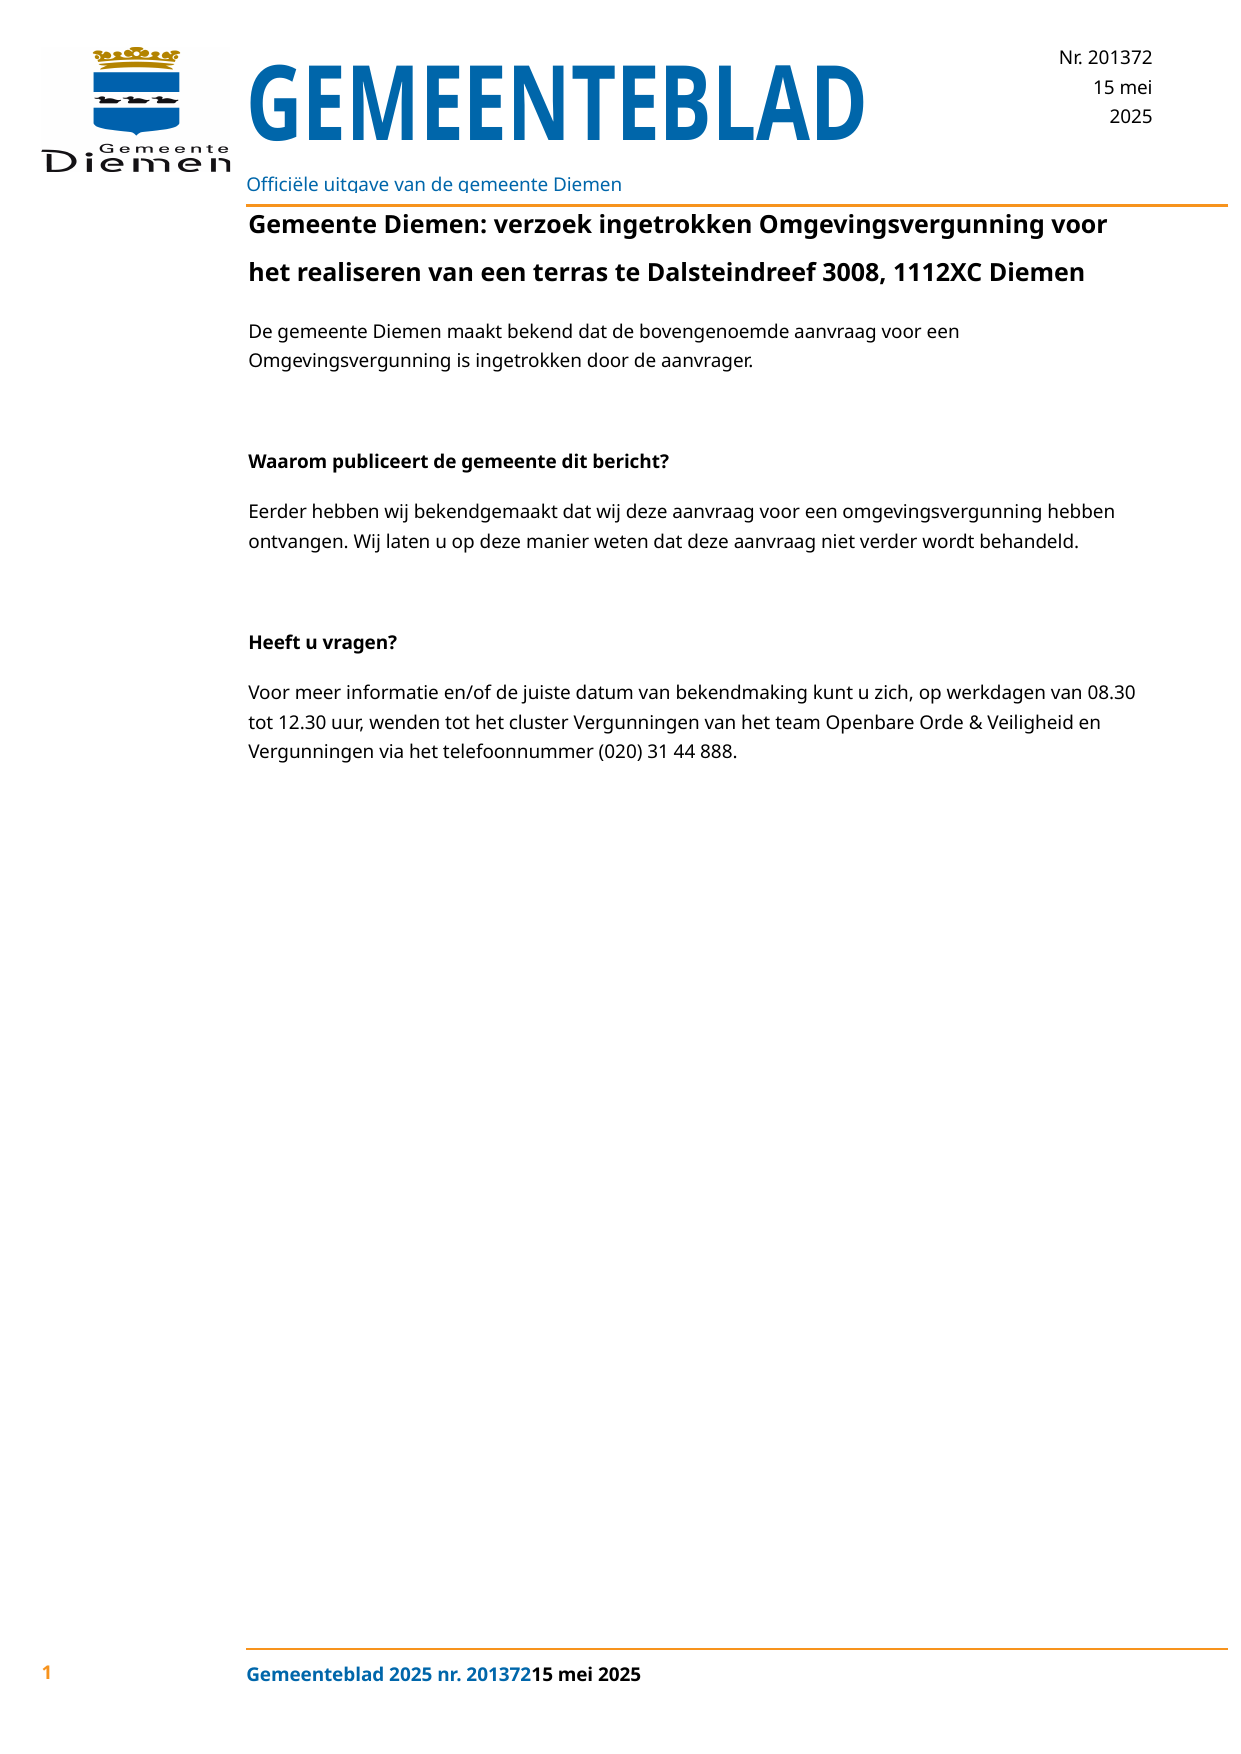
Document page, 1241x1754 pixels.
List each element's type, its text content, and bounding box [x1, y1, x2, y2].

text Voor meer informatie en/of de juiste datum van bekendmaking kunt u zich, op werkdagen van 08.30 tot 12.30 uur, wenden tot het cluster Vergunningen van het team Openbare Orde & Veiligheid en Vergunningen via het telefoonnummer (020) 31 44 888. [248, 679, 1152, 764]
text De gemeente Diemen maakt bekend dat de bovengenoemde aanvraag voor een Omgevingsvergunning is ingetrokken door de aanvrager. [248, 318, 1152, 373]
text Gemeente Diemen: verzoek ingetrokken Omgevingsvergunning voor het realiseren van een terras te Dalsteindreef 3008, 1112XC Diemen [248, 207, 1152, 288]
text Heeft u vragen? [248, 629, 1152, 655]
text Waarom publiceert de gemeente dit bericht? [248, 448, 1152, 474]
picture [41, 47, 231, 172]
text Eerder hebben wij bekendgemaakt dat wij deze aanvraag voor een omgevingsvergunning hebben ontvangen. Wij laten u op deze manier weten dat deze aanvraag niet verder wordt behandeld. [248, 499, 1152, 554]
